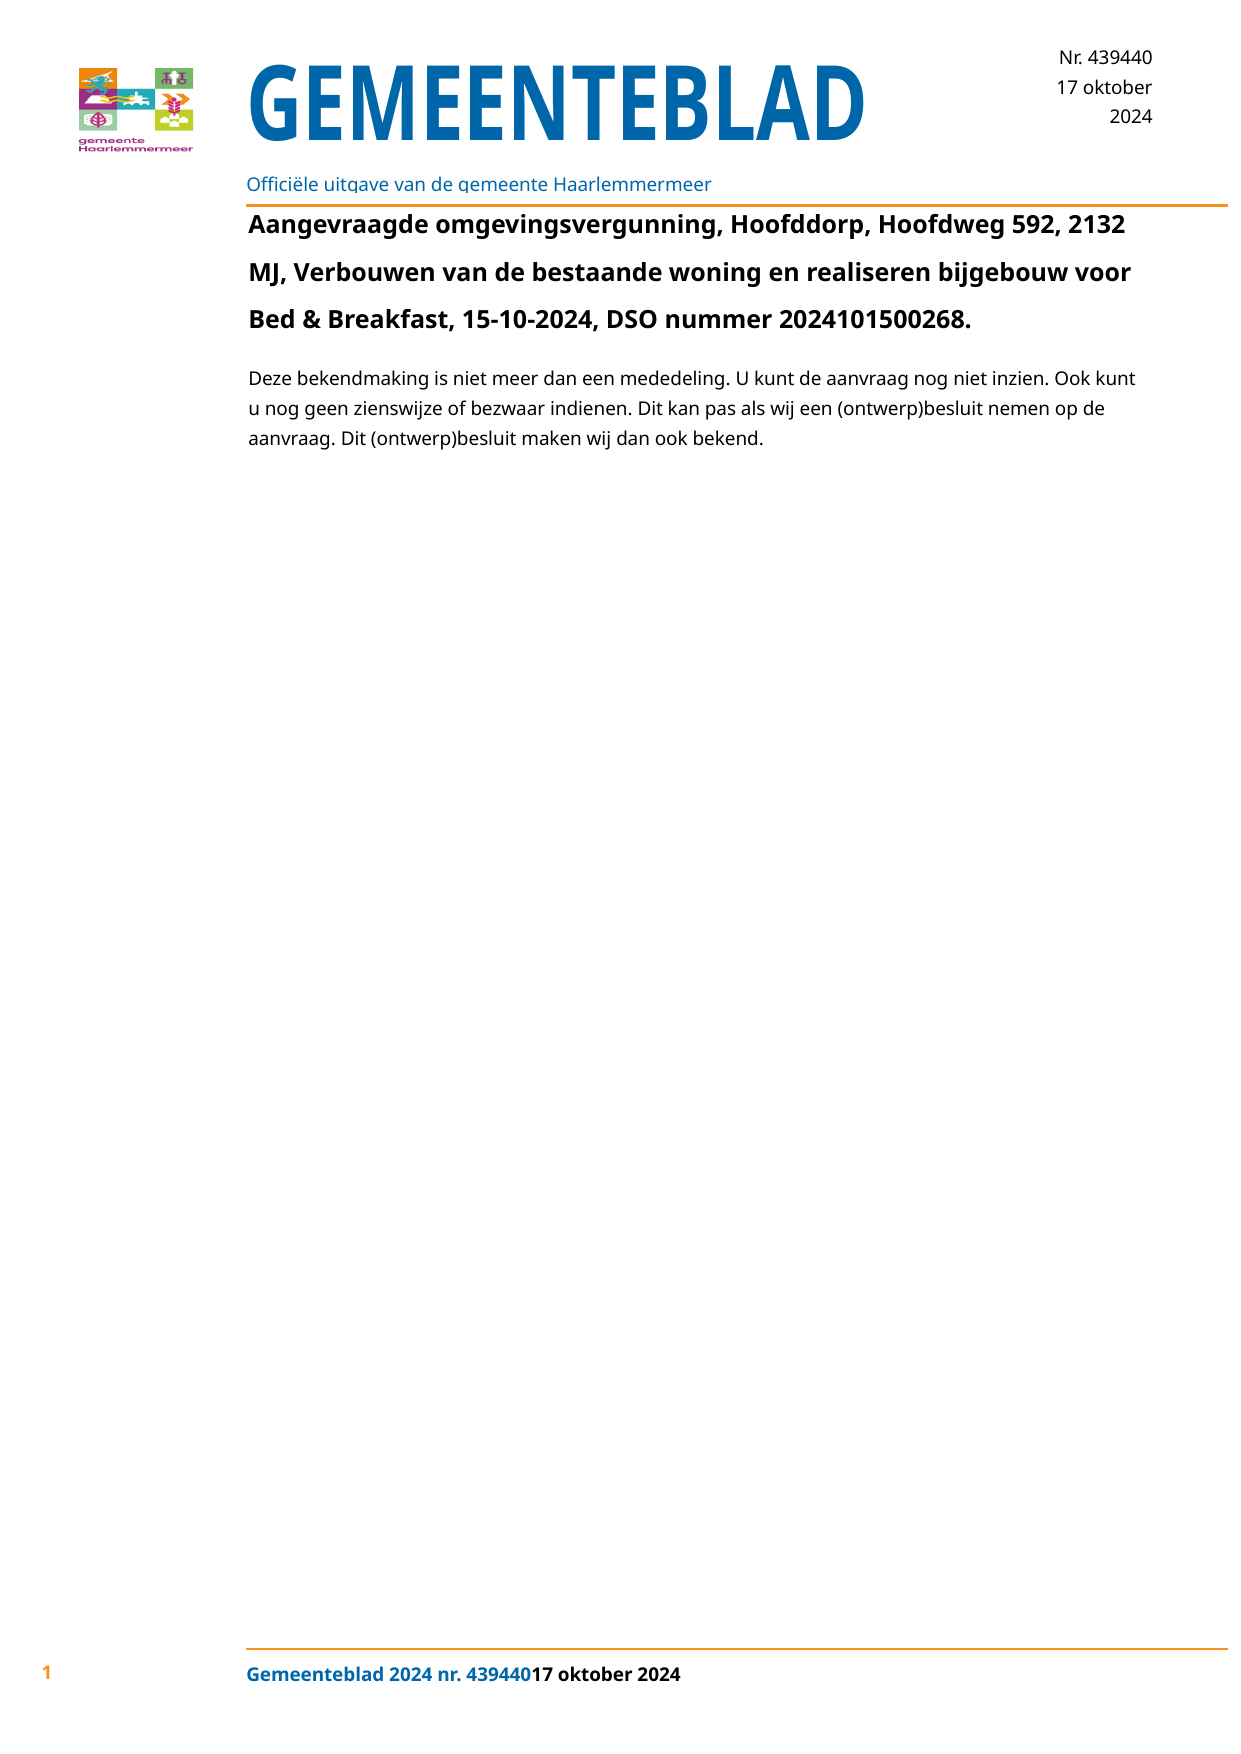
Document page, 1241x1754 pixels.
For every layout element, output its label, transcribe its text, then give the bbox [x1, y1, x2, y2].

text Deze bekendmaking is niet meer dan een mededeling. U kunt de aanvraag nog niet inzien. Ook kunt u nog geen zienswijze of bezwaar indienen. Dit kan pas als wij een (ontwerp)besluit nemen op de aanvraag. Dit (ontwerp)besluit maken wij dan ook bekend. [248, 366, 1152, 450]
picture [41, 47, 231, 172]
text Aangevraagde omgevingsvergunning, Hoofddorp, Hoofdweg 592, 2132 MJ, Verbouwen van de bestaande woning en realiseren bijgebouw voor Bed & Breakfast, 15-10-2024, DSO nummer 2024101500268. [248, 207, 1152, 336]
